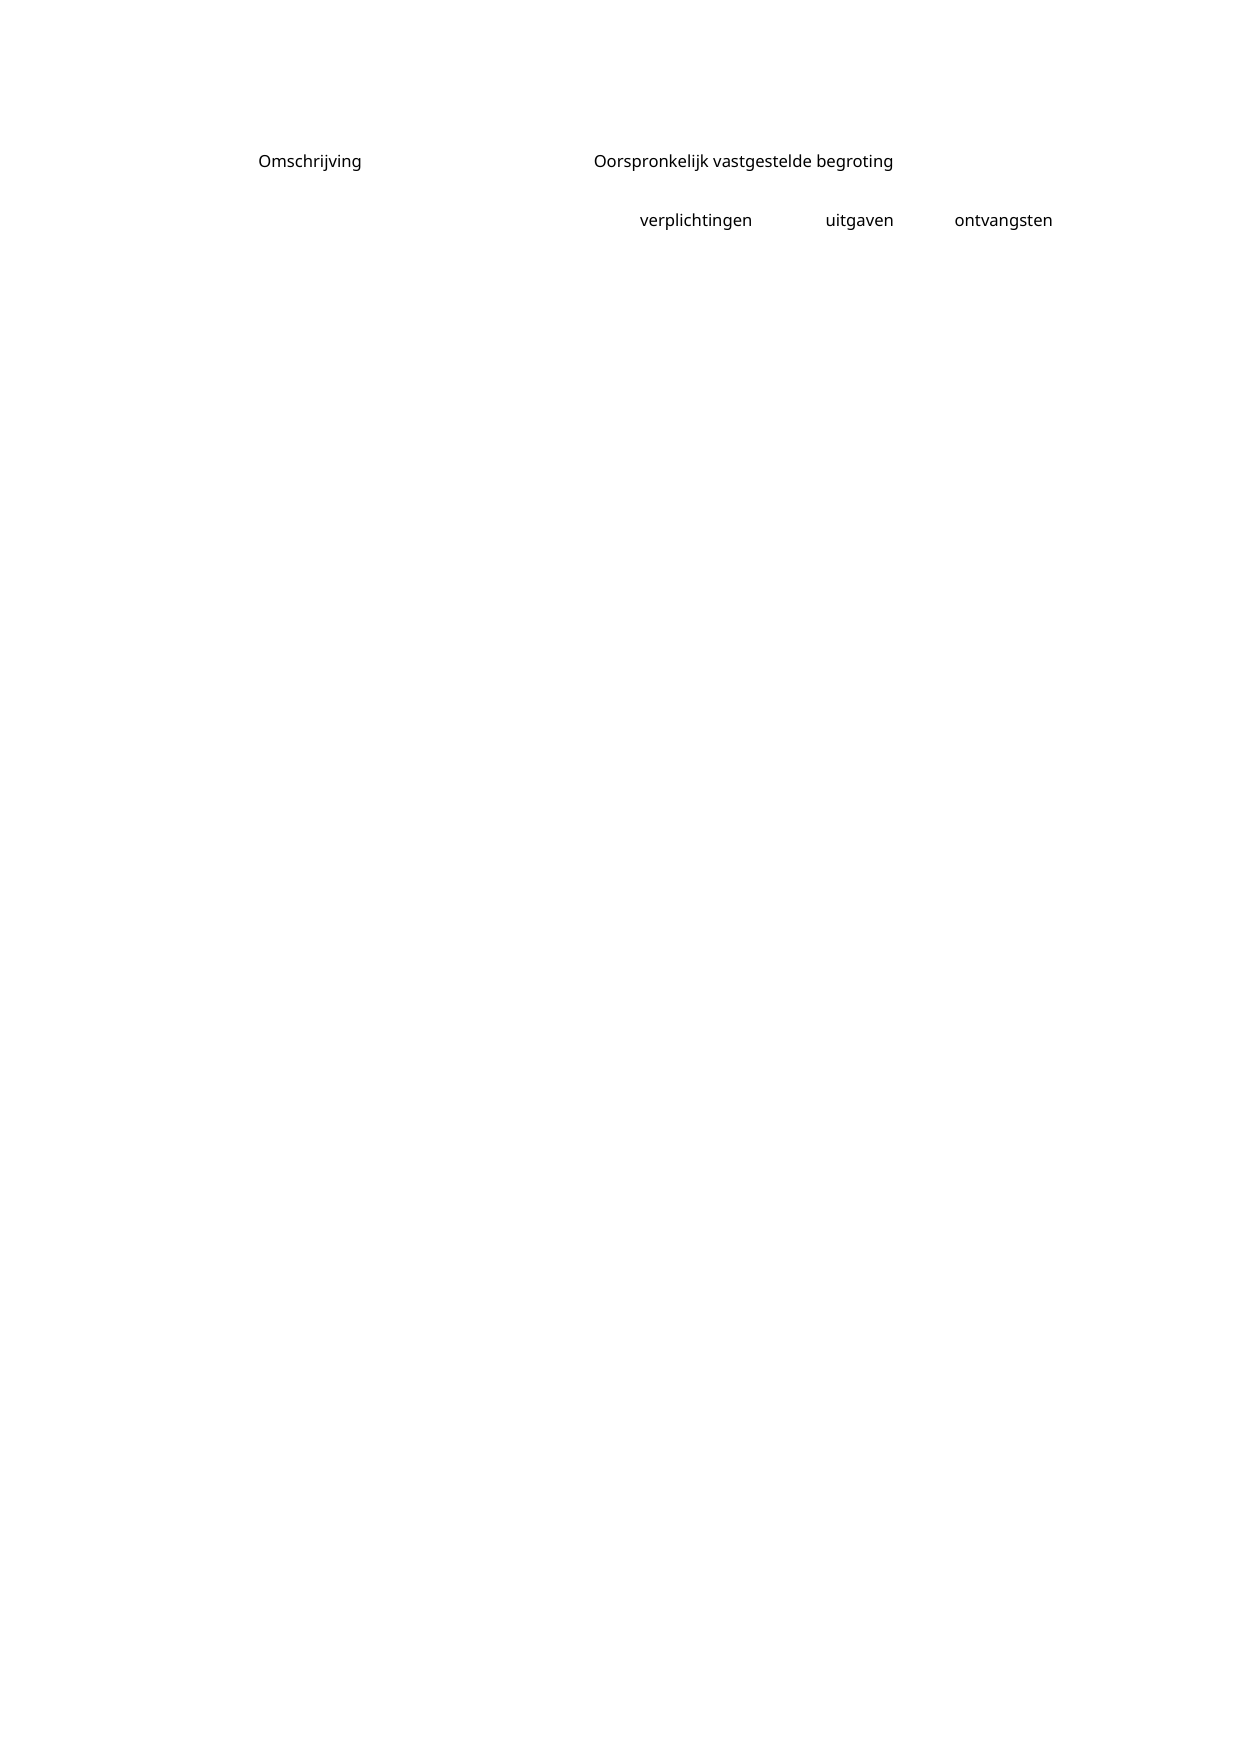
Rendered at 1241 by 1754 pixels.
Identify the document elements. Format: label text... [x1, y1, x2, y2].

table_cell [894, 267, 1053, 319]
table_cell ontvangsten [894, 209, 1053, 267]
table_cell uitgaven [753, 209, 894, 267]
table_cell [258, 267, 593, 319]
table_cell [753, 267, 894, 319]
table_cell [594, 267, 752, 319]
table_cell verplichtingen [594, 209, 752, 267]
table_header Omschrijving [258, 150, 593, 208]
table_cell [188, 209, 258, 267]
table_header [188, 150, 258, 208]
table_cell [188, 267, 258, 319]
table_cell [258, 209, 593, 267]
table_header Oorspronkelijk vastgestelde begroting [594, 150, 1053, 208]
